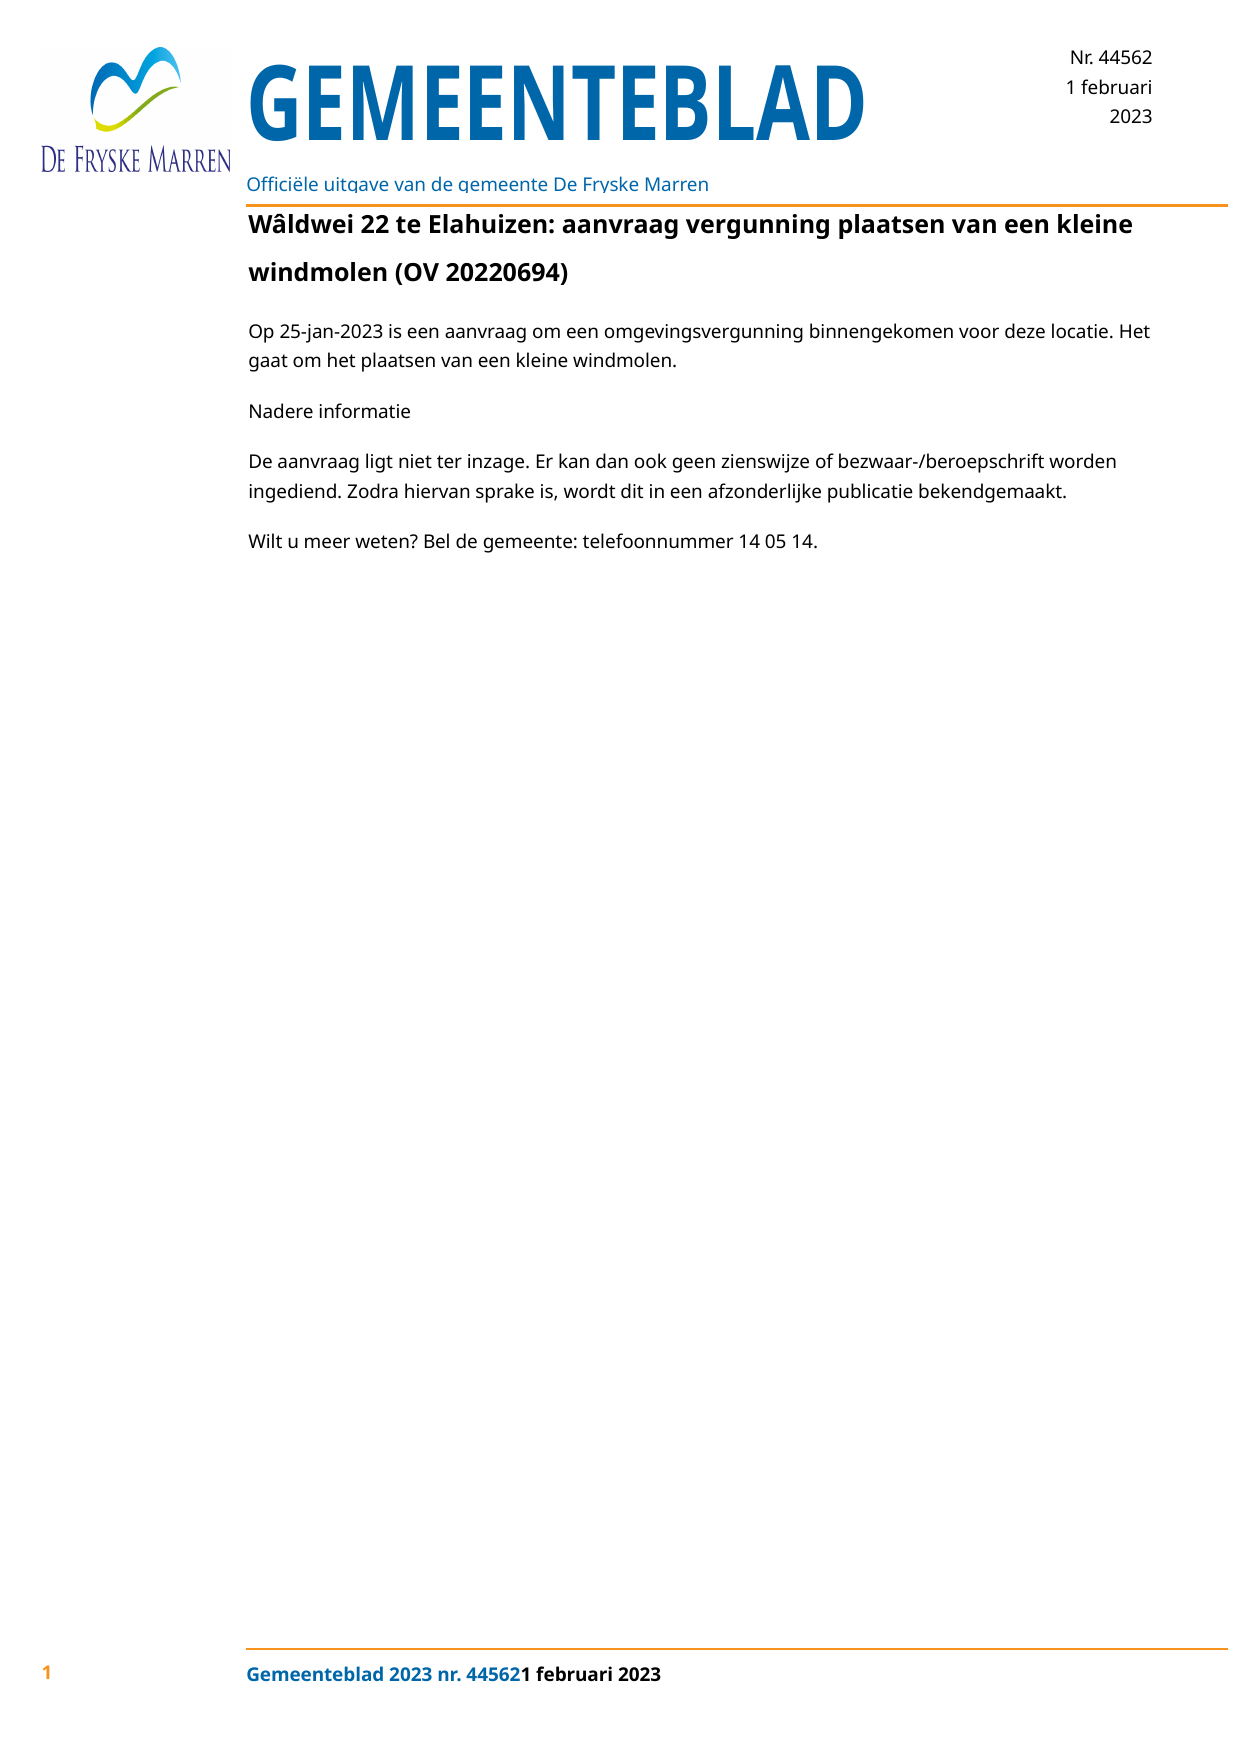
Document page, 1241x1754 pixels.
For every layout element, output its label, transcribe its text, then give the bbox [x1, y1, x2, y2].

text Wilt u meer weten? Bel de gemeente: telefoonnummer 14 05 14. [248, 528, 1152, 554]
text De aanvraag ligt niet ter inzage. Er kan dan ook geen zienswijze of bezwaar-/beroepschrift worden ingediend. Zodra hiervan sprake is, wordt dit in een afzonderlijke publicatie bekendgemaakt. [248, 448, 1152, 504]
text Op 25-jan-2023 is een aanvraag om een omgevingsvergunning binnengekomen voor deze locatie. Het gaat om het plaatsen van een kleine windmolen. [248, 318, 1152, 373]
text Nadere informatie [248, 398, 1152, 424]
text Wâldwei 22 te Elahuizen: aanvraag vergunning plaatsen van een kleine windmolen (OV 20220694) [248, 207, 1152, 288]
picture [41, 47, 231, 172]
